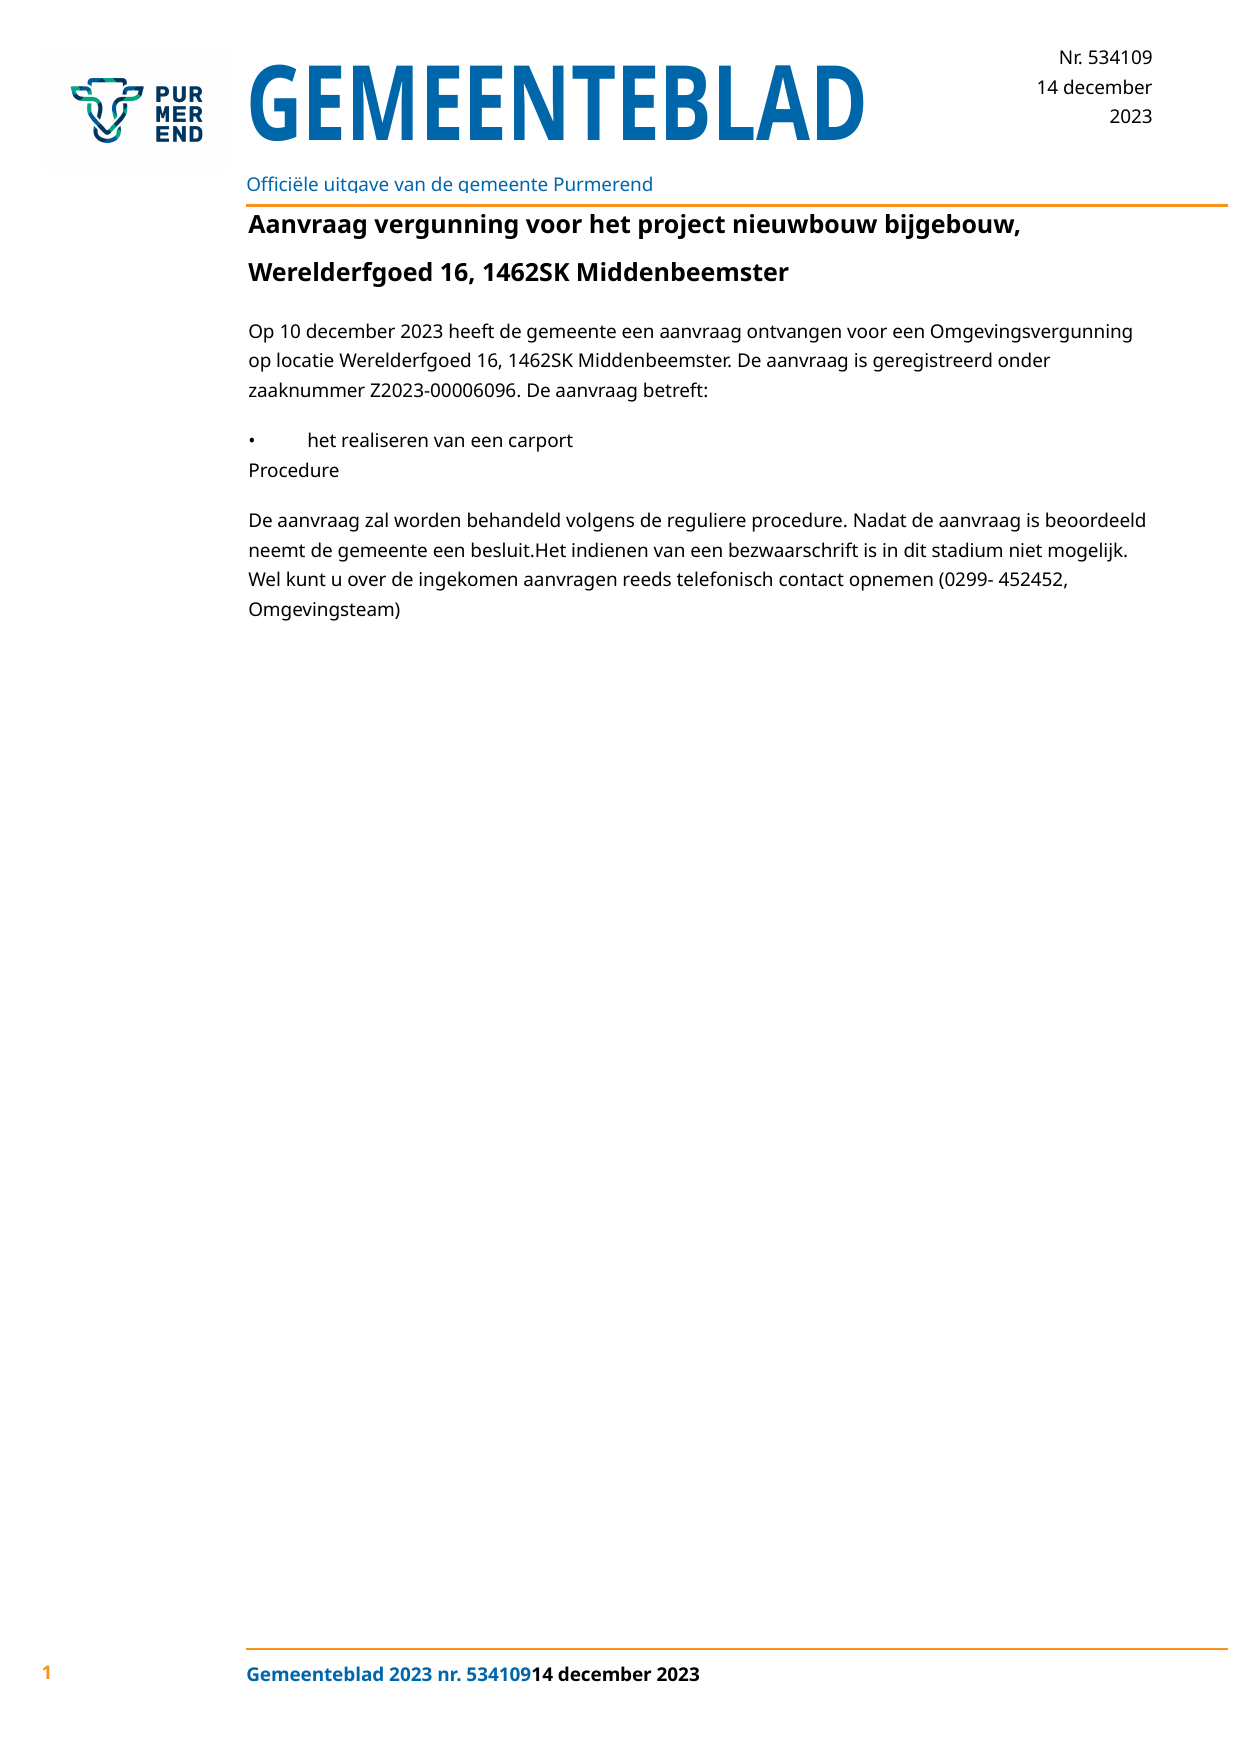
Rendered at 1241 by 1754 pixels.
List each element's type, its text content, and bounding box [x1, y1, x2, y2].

list het realiseren van een carport [248, 427, 1152, 453]
text Procedure [248, 457, 1152, 483]
text Aanvraag vergunning voor het project nieuwbouw bijgebouw, Werelderfgoed 16, 1462SK Middenbeemster [248, 207, 1152, 288]
text Op 10 december 2023 heeft de gemeente een aanvraag ontvangen voor een Omgevingsvergunning op locatie Werelderfgoed 16, 1462SK Middenbeemster. De aanvraag is geregistreerd onder zaaknummer Z2023-00006096. De aanvraag betreft: [248, 318, 1152, 403]
text De aanvraag zal worden behandeld volgens de reguliere procedure. Nadat de aanvraag is beoordeeld neemt de gemeente een besluit.Het indienen van een bezwaarschrift is in dit stadium niet mogelijk. Wel kunt u over de ingekomen aanvragen reeds telefonisch contact opnemen (0299- 452452, Omgevingsteam) [248, 507, 1152, 622]
picture [41, 47, 231, 172]
